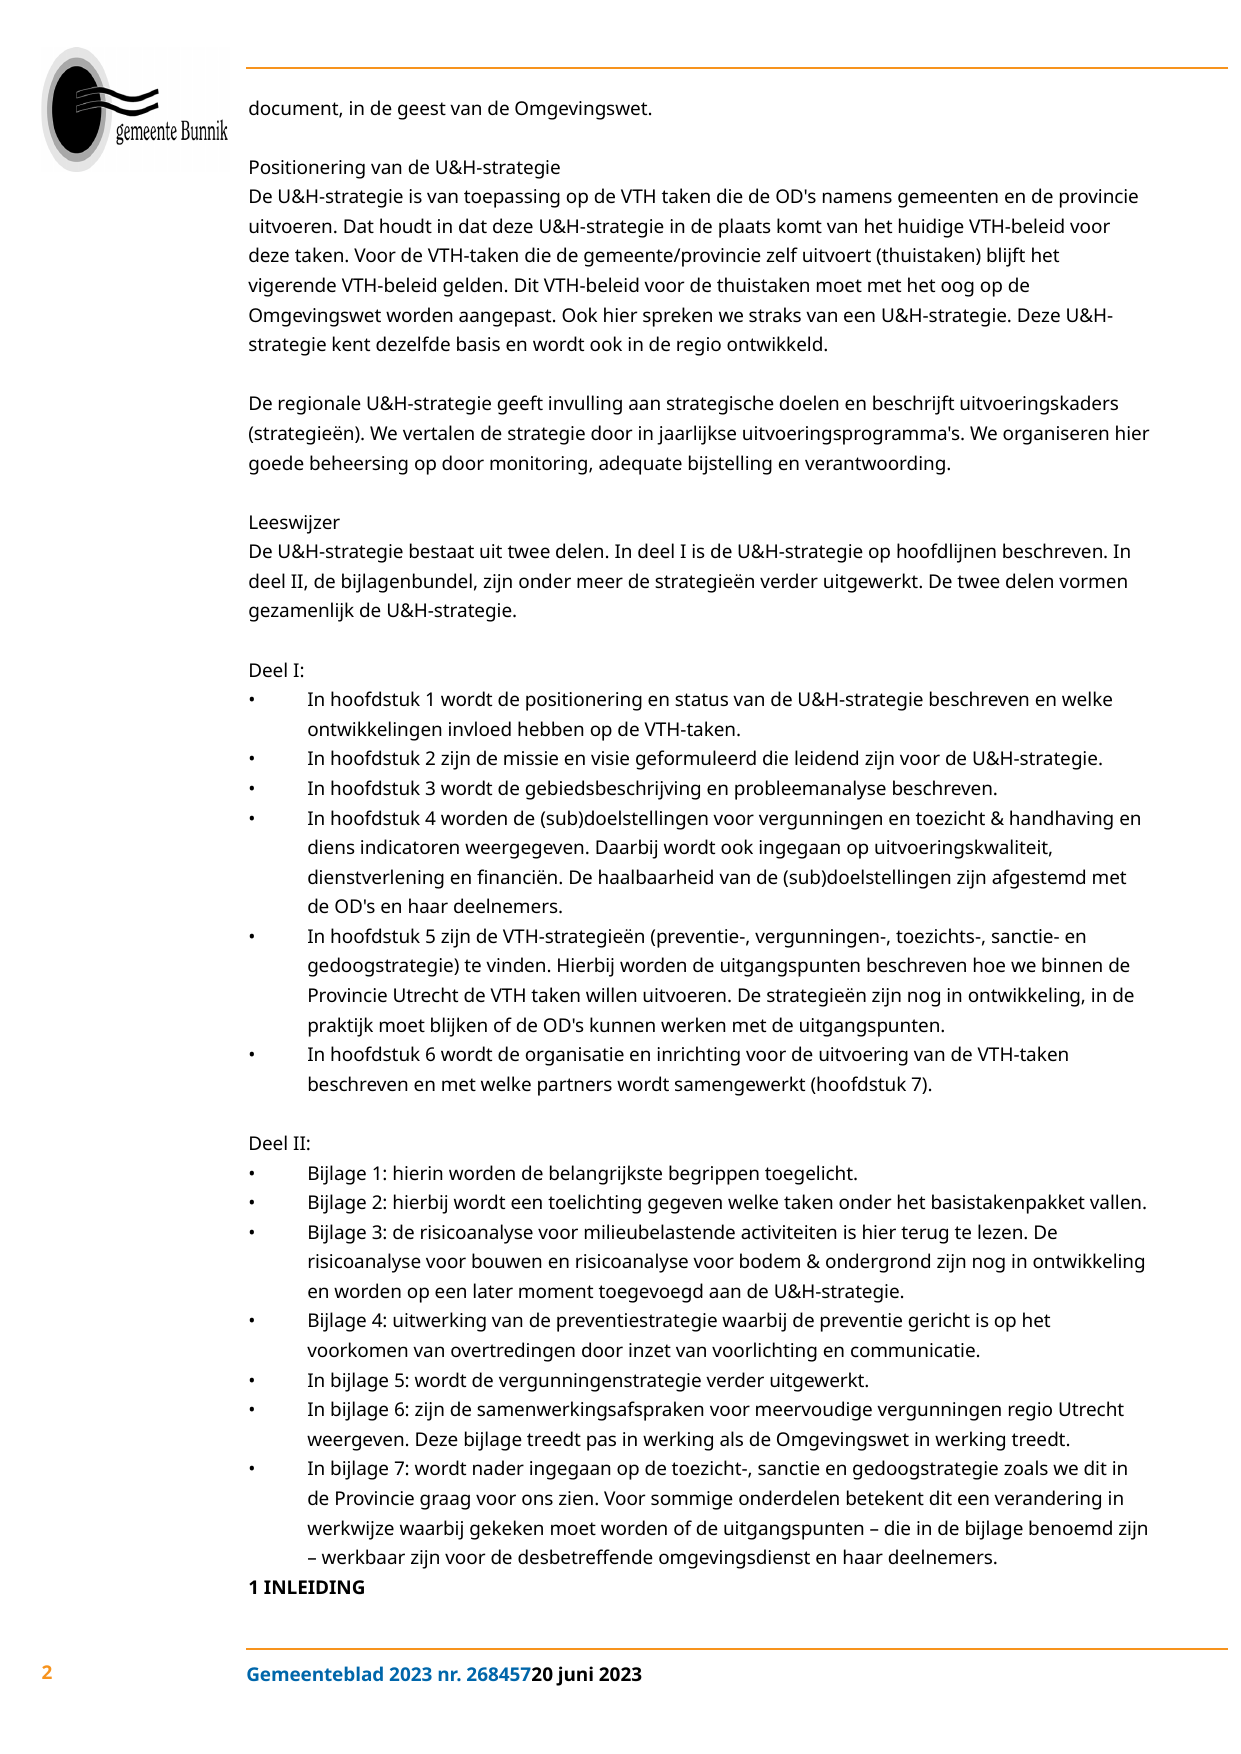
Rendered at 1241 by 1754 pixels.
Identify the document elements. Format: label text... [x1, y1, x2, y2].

list Bijlage 1: hierin worden de belangrijkste begrippen toegelicht. [248, 1160, 1152, 1186]
text document, in de geest van de Omgevingswet. [248, 95, 1152, 121]
list In hoofdstuk 5 zijn de VTH-strategieën (preventie-, vergunningen-, toezichts-, sanctie- en gedoogstrategie) te vinden. Hierbij worden de uitgangspunten beschreven hoe we binnen de Provincie Utrecht de VTH taken willen uitvoeren. De strategieën zijn nog in ontwikkeling, in de praktijk moet blijken of de OD's kunnen werken met de uitgangspunten. [248, 923, 1152, 1038]
list In hoofdstuk 3 wordt de gebiedsbeschrijving en probleemanalyse beschreven. [248, 775, 1152, 801]
text De regionale U&H-strategie geeft invulling aan strategische doelen en beschrijft uitvoeringskaders (strategieën). We vertalen de strategie door in jaarlijkse uitvoeringsprogramma's. We organiseren hier goede beheersing op door monitoring, adequate bijstelling en verantwoording. [248, 391, 1152, 476]
list In hoofdstuk 6 wordt de organisatie en inrichting voor de uitvoering van de VTH-taken beschreven en met welke partners wordt samengewerkt (hoofdstuk 7). [248, 1041, 1152, 1097]
list In bijlage 6: zijn de samenwerkingsafspraken voor meervoudige vergunningen regio Utrecht weergeven. Deze bijlage treedt pas in werking als de Omgevingswet in werking treedt. [248, 1396, 1152, 1452]
list In hoofdstuk 1 wordt de positionering en status van de U&H-strategie beschreven en welke ontwikkelingen invloed hebben op de VTH-taken. [248, 686, 1152, 742]
list Bijlage 3: de risicoanalyse voor milieubelastende activiteiten is hier terug te lezen. De risicoanalyse voor bouwen en risicoanalyse voor bodem & ondergrond zijn nog in ontwikkeling en worden op een later moment toegevoegd aan de U&H-strategie. [248, 1219, 1152, 1304]
list Bijlage 4: uitwerking van de preventiestrategie waarbij de preventie gericht is op het voorkomen van overtredingen door inzet van voorlichting en communicatie. [248, 1308, 1152, 1363]
picture [41, 47, 231, 172]
text De U&H-strategie bestaat uit twee delen. In deel I is de U&H-strategie op hoofdlijnen beschreven. In deel II, de bijlagenbundel, zijn onder meer de strategieën verder uitgewerkt. De twee delen vormen gezamenlijk de U&H-strategie. [248, 538, 1152, 623]
text De U&H-strategie is van toepassing op de VTH taken die de OD's namens gemeenten en de provincie uitvoeren. Dat houdt in dat deze U&H-strategie in de plaats komt van het huidige VTH-beleid voor deze taken. Voor de VTH-taken die de gemeente/provincie zelf uitvoert (thuistaken) blijft het vigerende VTH-beleid gelden. Dit VTH-beleid voor de thuistaken moet met het oog op de Omgevingswet worden aangepast. Ook hier spreken we straks van een U&H-strategie. Deze U&H-strategie kent dezelfde basis en wordt ook in de regio ontwikkeld. [248, 183, 1152, 357]
list In hoofdstuk 4 worden de (sub)doelstellingen voor vergunningen en toezicht & handhaving en diens indicatoren weergegeven. Daarbij wordt ook ingegaan op uitvoeringskwaliteit, dienstverlening en financiën. De haalbaarheid van de (sub)doelstellingen zijn afgestemd met de OD's en haar deelnemers. [248, 805, 1152, 919]
text Leeswijzer [248, 509, 1152, 535]
text Positionering van de U&H-strategie [248, 154, 1152, 180]
list Bijlage 2: hierbij wordt een toelichting gegeven welke taken onder het basistakenpakket vallen. [248, 1189, 1152, 1215]
list In bijlage 7: wordt nader ingegaan op de toezicht-, sanctie en gedoogstrategie zoals we dit in de Provincie graag voor ons zien. Voor sommige onderdelen betekent dit een verandering in werkwijze waarbij gekeken moet worden of de uitgangspunten – die in de bijlage benoemd zijn – werkbaar zijn voor de desbetreffende omgevingsdienst en haar deelnemers. [248, 1456, 1152, 1570]
list In bijlage 5: wordt de vergunningenstrategie verder uitgewerkt. [248, 1367, 1152, 1393]
text Deel I: [248, 657, 1152, 683]
text 1 INLEIDING [248, 1574, 1152, 1600]
text Deel II: [248, 1130, 1152, 1156]
list In hoofdstuk 2 zijn de missie en visie geformuleerd die leidend zijn voor de U&H-strategie. [248, 746, 1152, 771]
